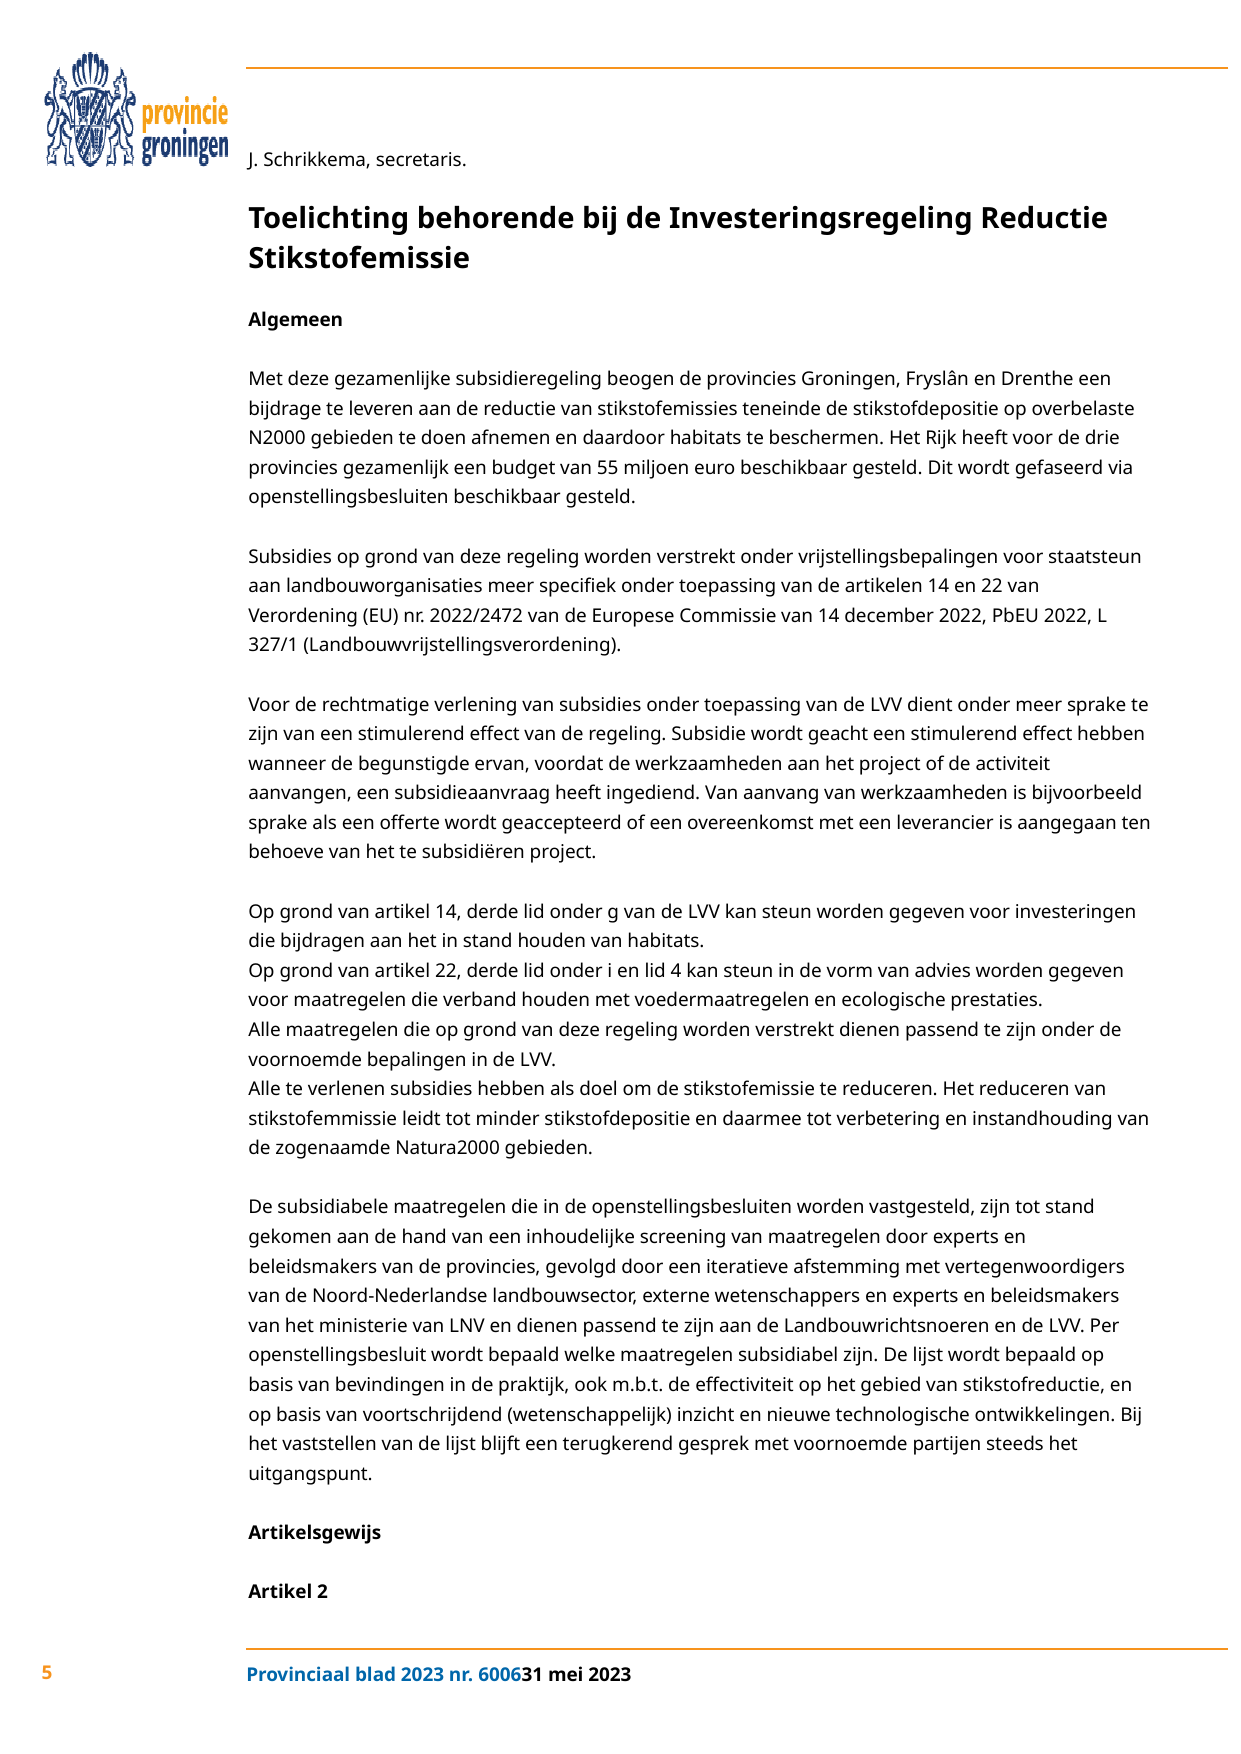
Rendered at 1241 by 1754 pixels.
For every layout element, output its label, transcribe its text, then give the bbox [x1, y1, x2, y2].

text De subsidiabele maatregelen die in de openstellingsbesluiten worden vastgesteld, zijn tot stand gekomen aan de hand van een inhoudelijke screening van maatregelen door experts en beleidsmakers van de provincies, gevolgd door een iteratieve afstemming met vertegenwoordigers van de Noord-Nederlandse landbouwsector, externe wetenschappers en experts en beleidsmakers van het ministerie van LNV en dienen passend te zijn aan de Landbouwrichtsnoeren en de LVV. Per openstellingsbesluit wordt bepaald welke maatregelen subsidiabel zijn. De lijst wordt bepaald op basis van bevindingen in de praktijk, ook m.b.t. de effectiviteit op het gebied van stikstofreductie, en op basis van voortschrijdend (wetenschappelijk) inzicht en nieuwe technologische ontwikkelingen. Bij het vaststellen van de lijst blijft een terugkerend gesprek met voornoemde partijen steeds het uitgangspunt. [248, 1194, 1152, 1486]
text J. Schrikkema, secretaris. [248, 146, 1152, 172]
text Met deze gezamenlijke subsidieregeling beogen de provincies Groningen, Fryslân en Drenthe een bijdrage te leveren aan de reductie van stikstofemissies teneinde de stikstofdepositie op overbelaste N2000 gebieden te doen afnemen en daardoor habitats te beschermen. Het Rijk heeft voor de drie provincies gezamenlijk een budget van 55 miljoen euro beschikbaar gesteld. Dit wordt gefaseerd via openstellingsbesluiten beschikbaar gesteld. [248, 365, 1152, 509]
text Artikel 2 [248, 1578, 1152, 1604]
picture [41, 47, 231, 172]
text Op grond van artikel 22, derde lid onder i en lid 4 kan steun in de vorm van advies worden gegeven voor maatregelen die verband houden met voedermaatregelen en ecologische prestaties. [248, 957, 1152, 1012]
text Artikelsgewijs [248, 1519, 1152, 1545]
text Voor de rechtmatige verlening van subsidies onder toepassing van de LVV dient onder meer sprake te zijn van een stimulerend effect van de regeling. Subsidie wordt geacht een stimulerend effect hebben wanneer de begunstigde ervan, voordat de werkzaamheden aan het project of de activiteit aanvangen, een subsidieaanvraag heeft ingediend. Van aanvang van werkzaamheden is bijvoorbeeld sprake als een offerte wordt geaccepteerd of een overeenkomst met een leverancier is aangegaan ten behoeve van het te subsidiëren project. [248, 691, 1152, 864]
text Subsidies op grond van deze regeling worden verstrekt onder vrijstellingsbepalingen voor staatsteun aan landbouworganisaties meer specifiek onder toepassing van de artikelen 14 en 22 van Verordening (EU) nr. 2022/2472 van de Europese Commissie van 14 december 2022, PbEU 2022, L 327/1 (Landbouwvrijstellingsverordening). [248, 543, 1152, 657]
text Alle maatregelen die op grond van deze regeling worden verstrekt dienen passend te zijn onder de voornoemde bepalingen in de LVV. [248, 1016, 1152, 1072]
text Op grond van artikel 14, derde lid onder g van de LVV kan steun worden gegeven voor investeringen die bijdragen aan het in stand houden van habitats. [248, 898, 1152, 953]
text Toelichting behorende bij de Investeringsregeling Reductie Stikstofemissie [248, 198, 1152, 277]
text Algemeen [248, 306, 1152, 332]
text Alle te verlenen subsidies hebben als doel om de stikstofemissie te reduceren. Het reduceren van stikstofemmissie leidt tot minder stikstofdepositie en daarmee tot verbetering en instandhouding van de zogenaamde Natura2000 gebieden. [248, 1075, 1152, 1160]
